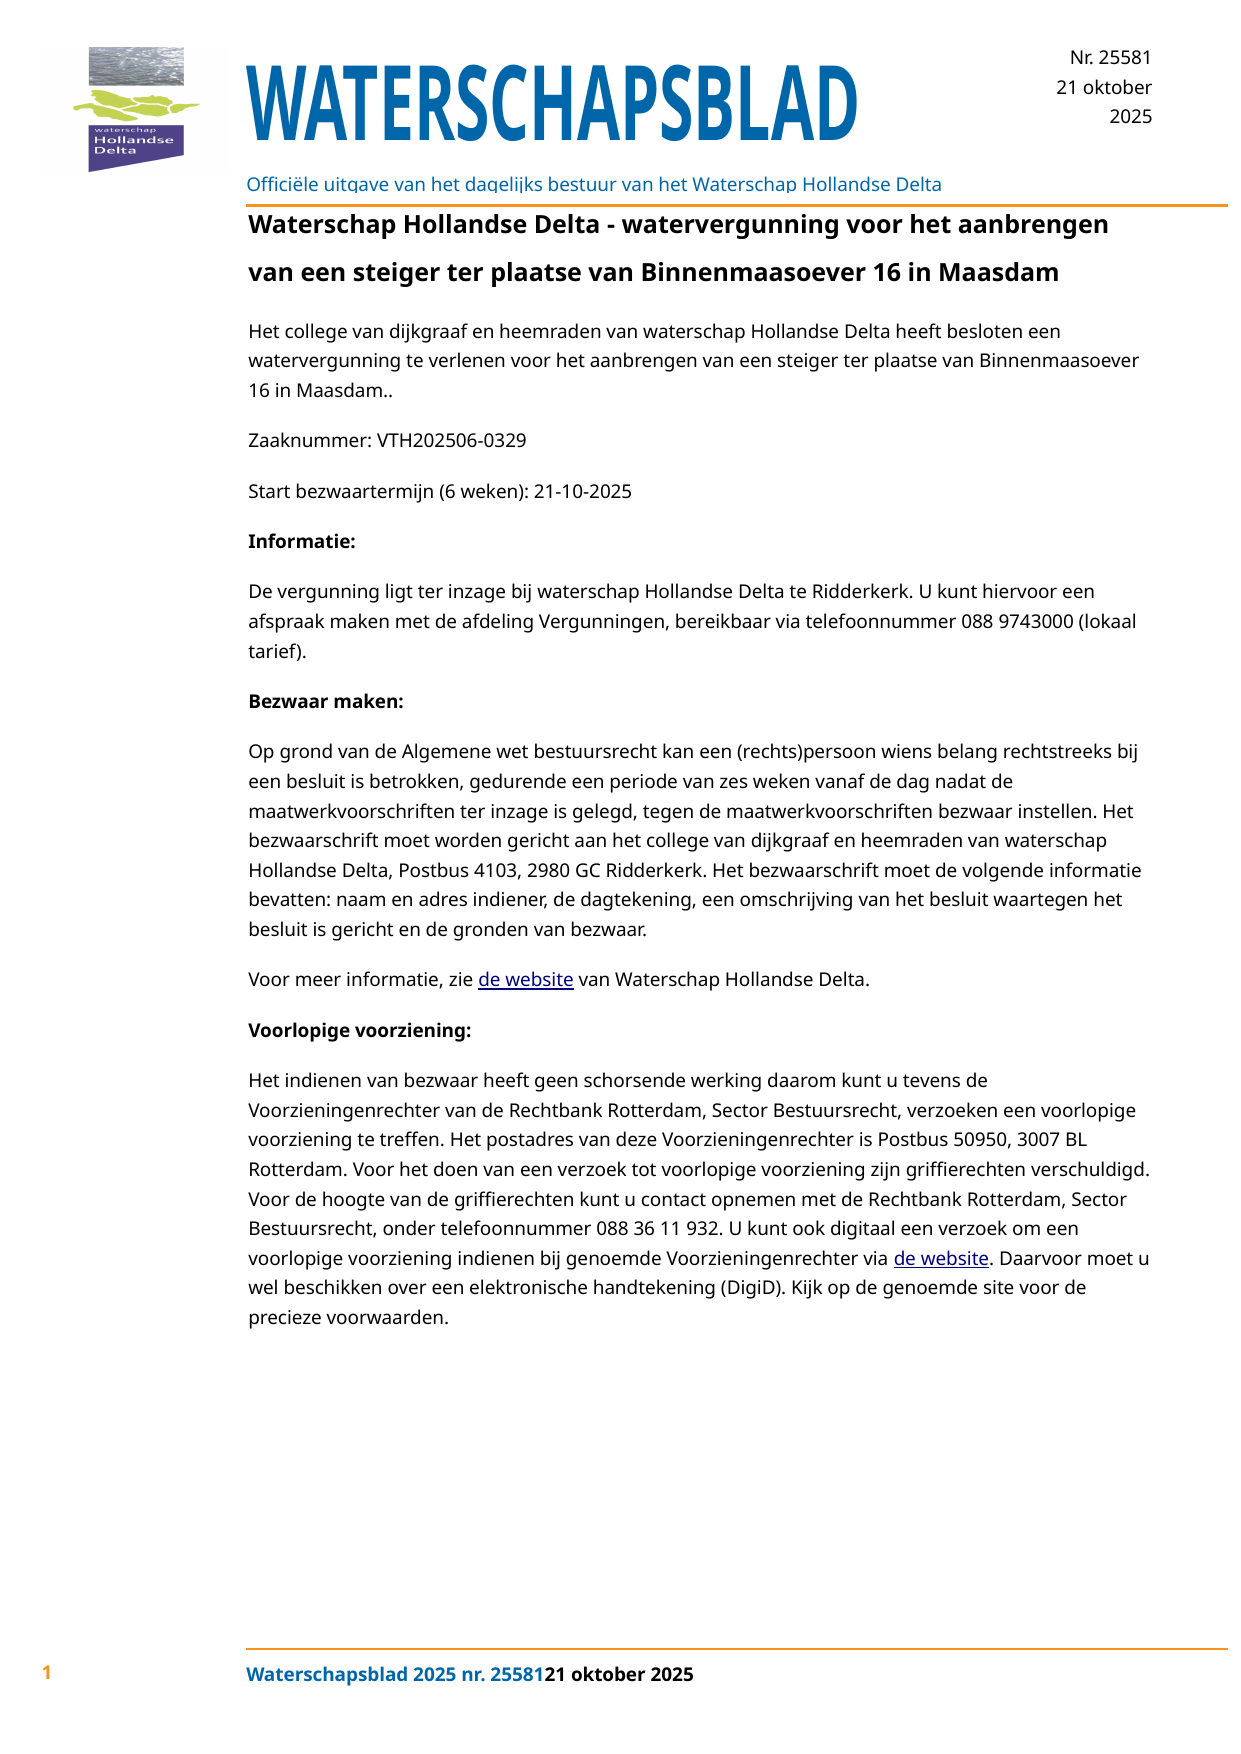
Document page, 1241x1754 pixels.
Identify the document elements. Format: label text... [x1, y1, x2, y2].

text De vergunning ligt ter inzage bij waterschap Hollandse Delta te Ridderkerk. U kunt hiervoor een afspraak maken met de afdeling Vergunningen, bereikbaar via telefoonnummer 088 9743000 (lokaal tarief). [248, 579, 1152, 664]
text Het college van dijkgraaf en heemraden van waterschap Hollandse Delta heeft besloten een watervergunning te verlenen voor het aanbrengen van een steiger ter plaatse van Binnenmaasoever 16 in Maasdam.. [248, 318, 1152, 403]
text Op grond van de Algemene wet bestuursrecht kan een (rechts)persoon wiens belang rechtstreeks bij een besluit is betrokken, gedurende een periode van zes weken vanaf de dag nadat de maatwerkvoorschriften ter inzage is gelegd, tegen de maatwerkvoorschriften bezwaar instellen. Het bezwaarschrift moet worden gericht aan het college van dijkgraaf en heemraden van waterschap Hollandse Delta, Postbus 4103, 2980 GC Ridderkerk. Het bezwaarschrift moet de volgende informatie bevatten: naam en adres indiener, de dagtekening, een omschrijving van het besluit waartegen het besluit is gericht en de gronden van bezwaar. [248, 739, 1152, 942]
picture [41, 47, 231, 172]
text Waterschap Hollandse Delta - watervergunning voor het aanbrengen van een steiger ter plaatse van Binnenmaasoever 16 in Maasdam [248, 207, 1152, 288]
text Voorlopige voorziening: [248, 1017, 1152, 1043]
text Voor meer informatie, zie de website van Waterschap Hollandse Delta. [248, 967, 1152, 992]
text Bezwaar maken: [248, 688, 1152, 714]
text Informatie: [248, 528, 1152, 554]
text Het indienen van bezwaar heeft geen schorsende werking daarom kunt u tevens de Voorzieningenrechter van de Rechtbank Rotterdam, Sector Bestuursrecht, verzoeken een voorlopige voorziening te treffen. Het postadres van deze Voorzieningenrechter is Postbus 50950, 3007 BL Rotterdam. Voor het doen van een verzoek tot voorlopige voorziening zijn griffierechten verschuldigd. Voor de hoogte van de griffierechten kunt u contact opnemen met de Rechtbank Rotterdam, Sector Bestuursrecht, onder telefoonnummer 088 36 11 932. U kunt ook digitaal een verzoek om een voorlopige voorziening indienen bij genoemde Voorzieningenrechter via de website. Daarvoor moet u wel beschikken over een elektronische handtekening (DigiD). Kijk op de genoemde site voor de precieze voorwaarden. [248, 1067, 1152, 1330]
text Zaaknummer: VTH202506-0329 [248, 427, 1152, 453]
text Start bezwaartermijn (6 weken): 21-10-2025 [248, 478, 1152, 504]
